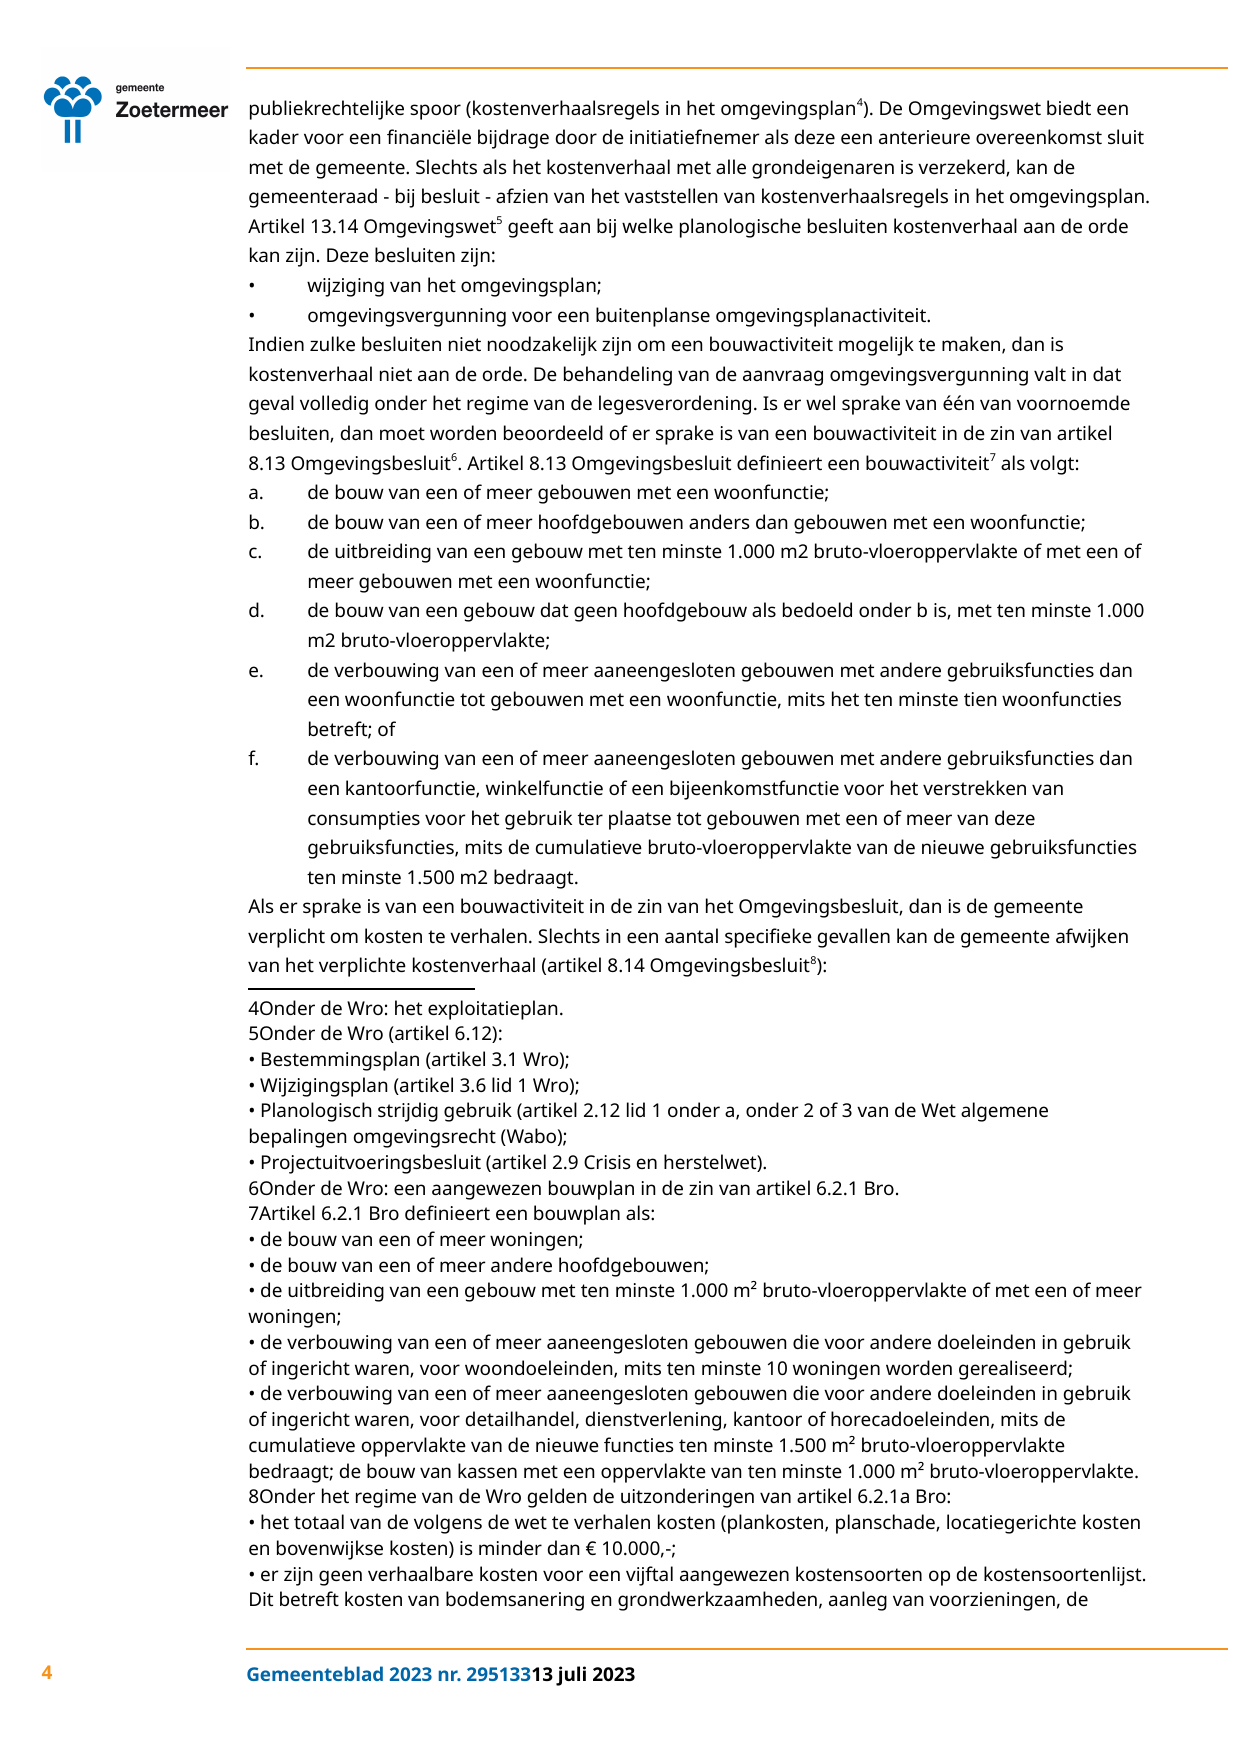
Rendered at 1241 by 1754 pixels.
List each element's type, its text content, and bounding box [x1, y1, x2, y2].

list de bouw van een of meer gebouwen met een woonfunctie; [248, 479, 1152, 505]
text • de bouw van een of meer woningen; [248, 1226, 1152, 1252]
text • de verbouwing van een of meer aaneengesloten gebouwen die voor andere doeleinden in gebruik of ingericht waren, voor woondoeleinden, mits ten minste 10 woningen worden gerealiseerd; [248, 1329, 1152, 1381]
text Indien zulke besluiten niet noodzakelijk zijn om een bouwactiviteit mogelijk te maken, dan is kostenverhaal niet aan de orde. De behandeling van de aanvraag omgevingsvergunning valt in dat geval volledig onder het regime van de legesverordening. Is er wel sprake van één van voornoemde besluiten, dan moet worden beoordeeld of er sprake is van een bouwactiviteit in de zin van artikel 8.13 Omgevingsbesluit. Artikel 8.13 Omgevingsbesluit definieert een bouwactiviteit als volgt: [248, 331, 1152, 476]
list de uitbreiding van een gebouw met ten minste 1.000 m2 bruto-vloeroppervlakte of met een of meer gebouwen met een woonfunctie; [248, 538, 1152, 594]
text Artikel 6.2.1 Bro definieert een bouwplan als: [248, 1201, 1152, 1226]
picture [41, 47, 231, 172]
text Als er sprake is van een bouwactiviteit in de zin van het Omgevingsbesluit, dan is de gemeente verplicht om kosten te verhalen. Slechts in een aantal specifieke gevallen kan de gemeente afwijken van het verplichte kostenverhaal (artikel 8.14 Omgevingsbesluit): [248, 893, 1152, 978]
text Onder de Wro: een aangewezen bouwplan in de zin van artikel 6.2.1 Bro. [248, 1175, 1152, 1201]
text • de verbouwing van een of meer aaneengesloten gebouwen die voor andere doeleinden in gebruik of ingericht waren, voor detailhandel, dienstverlening, kantoor of horecadoeleinden, mits de cumulatieve oppervlakte van de nieuwe functies ten minste 1.500 m² bruto-vloeroppervlakte bedraagt; de bouw van kassen met een oppervlakte van ten minste 1.000 m² bruto-vloeroppervlakte. [248, 1381, 1152, 1483]
list de verbouwing van een of meer aaneengesloten gebouwen met andere gebruiksfuncties dan een woonfunctie tot gebouwen met een woonfunctie, mits het ten minste tien woonfuncties betreft; of [248, 657, 1152, 742]
list omgevingsvergunning voor een buitenplanse omgevingsplanactiviteit. [248, 302, 1152, 328]
text Onder de Wro: het exploitatieplan. [248, 995, 1152, 1020]
list de bouw van een of meer hoofdgebouwen anders dan gebouwen met een woonfunctie; [248, 509, 1152, 535]
text • Planologisch strijdig gebruik (artikel 2.12 lid 1 onder a, onder 2 of 3 van de Wet algemene bepalingen omgevingsrecht (Wabo); [248, 1098, 1152, 1149]
text • Projectuitvoeringsbesluit (artikel 2.9 Crisis en herstelwet). [248, 1149, 1152, 1175]
text Onder de Wro (artikel 6.12): [248, 1020, 1152, 1046]
list de bouw van een gebouw dat geen hoofdgebouw als bedoeld onder b is, met ten minste 1.000 m2 bruto-vloeroppervlakte; [248, 598, 1152, 653]
list wijziging van het omgevingsplan; [248, 272, 1152, 298]
text • Bestemmingsplan (artikel 3.1 Wro); [248, 1046, 1152, 1072]
text publiekrechtelijke spoor (kostenverhaalsregels in het omgevingsplan). De Omgevingswet biedt een kader voor een financiële bijdrage door de initiatiefnemer als deze een anterieure overeenkomst sluit met de gemeente. Slechts als het kostenverhaal met alle grondeigenaren is verzekerd, kan de gemeenteraad - bij besluit - afzien van het vaststellen van kostenverhaalsregels in het omgevingsplan. Artikel 13.14 Omgevingswet geeft aan bij welke planologische besluiten kostenverhaal aan de orde kan zijn. Deze besluiten zijn: [248, 95, 1152, 268]
list de verbouwing van een of meer aaneengesloten gebouwen met andere gebruiksfuncties dan een kantoorfunctie, winkelfunctie of een bijeenkomstfunctie voor het verstrekken van consumpties voor het gebruik ter plaatse tot gebouwen met een of meer van deze gebruiksfuncties, mits de cumulatieve bruto-vloeroppervlakte van de nieuwe gebruiksfuncties ten minste 1.500 m2 bedraagt. [248, 746, 1152, 890]
text Onder het regime van de Wro gelden de uitzonderingen van artikel 6.2.1a Bro: [248, 1483, 1152, 1509]
text • het totaal van de volgens de wet te verhalen kosten (plankosten, planschade, locatiegerichte kosten en bovenwijkse kosten) is minder dan € 10.000,-; [248, 1509, 1152, 1561]
text • er zijn geen verhaalbare kosten voor een vijftal aangewezen kostensoorten op de kostensoortenlijst. Dit betreft kosten van bodemsanering en grondwerkzaamheden, aanleg van voorzieningen, de [248, 1561, 1152, 1612]
text • Wijzigingsplan (artikel 3.6 lid 1 Wro); [248, 1072, 1152, 1098]
text • de uitbreiding van een gebouw met ten minste 1.000 m² bruto-vloeroppervlakte of met een of meer woningen; [248, 1278, 1152, 1329]
text • de bouw van een of meer andere hoofdgebouwen; [248, 1252, 1152, 1278]
